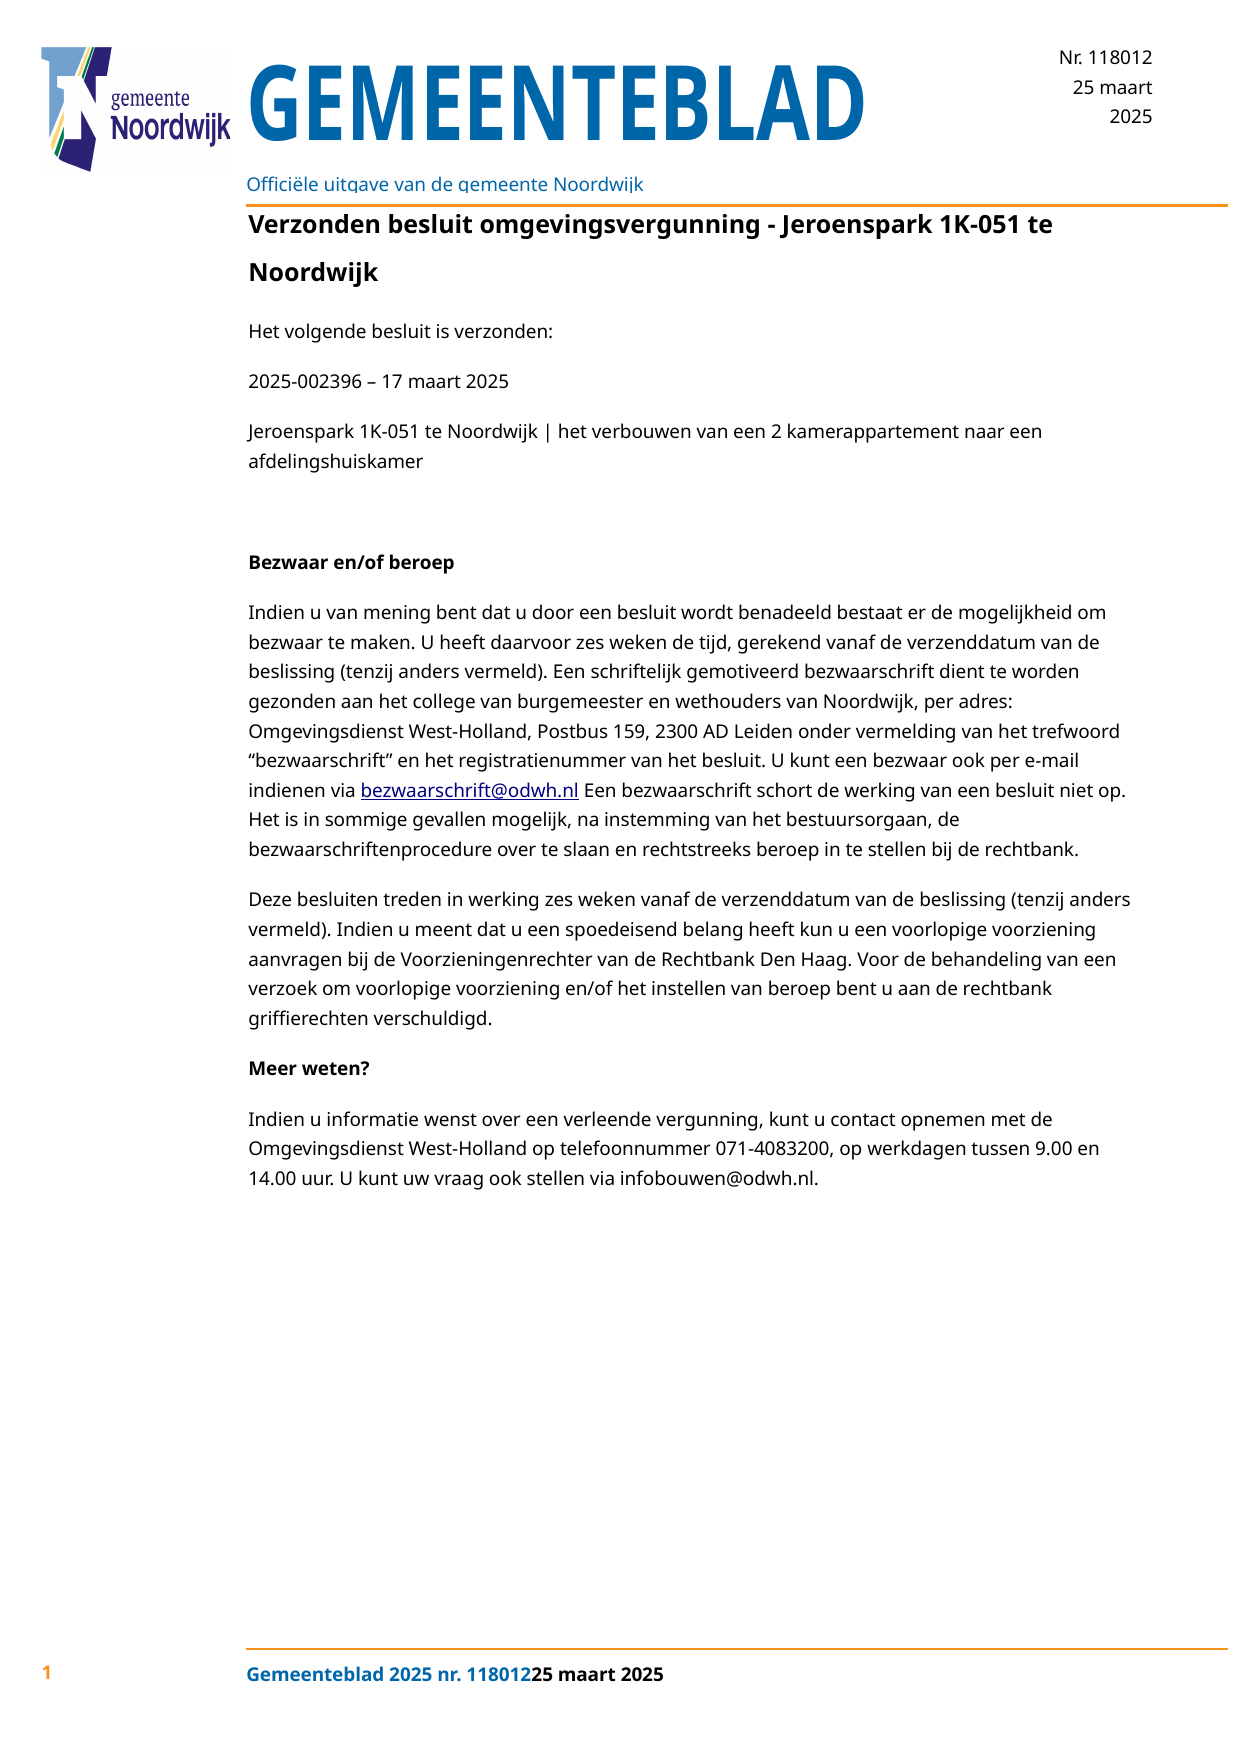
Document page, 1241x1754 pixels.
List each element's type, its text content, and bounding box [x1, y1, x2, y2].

text Indien u informatie wenst over een verleende vergunning, kunt u contact opnemen met de Omgevingsdienst West-Holland op telefoonnummer 071-4083200, op werkdagen tussen 9.00 en 14.00 uur. U kunt uw vraag ook stellen via infobouwen@odwh.nl. [248, 1106, 1152, 1191]
text Jeroenspark 1K-051 te Noordwijk | het verbouwen van een 2 kamerappartement naar een afdelingshuiskamer [248, 419, 1152, 474]
text Indien u van mening bent dat u door een besluit wordt benadeeld bestaat er de mogelijkheid om bezwaar te maken. U heeft daarvoor zes weken de tijd, gerekend vanaf de verzenddatum van de beslissing (tenzij anders vermeld). Een schriftelijk gemotiveerd bezwaarschrift dient te worden gezonden aan het college van burgemeester en wethouders van Noordwijk, per adres: Omgevingsdienst West-Holland, Postbus 159, 2300 AD Leiden onder vermelding van het trefwoord “bezwaarschrift” en het registratienummer van het besluit. U kunt een bezwaar ook per e-mail indienen via bezwaarschrift@odwh.nl Een bezwaarschrift schort de werking van een besluit niet op. Het is in sommige gevallen mogelijk, na instemming van het bestuursorgaan, de bezwaarschriftenprocedure over te slaan en rechtstreeks beroep in te stellen bij de rechtbank. [248, 599, 1152, 862]
text 2025-002396 – 17 maart 2025 [248, 368, 1152, 394]
text Bezwaar en/of beroep [248, 549, 1152, 575]
text Deze besluiten treden in werking zes weken vanaf de verzenddatum van de beslissing (tenzij anders vermeld). Indien u meent dat u een spoedeisend belang heeft kun u een voorlopige voorziening aanvragen bij de Voorzieningenrechter van de Rechtbank Den Haag. Voor de behandeling van een verzoek om voorlopige voorziening en/of het instellen van beroep bent u aan de rechtbank griffierechten verschuldigd. [248, 887, 1152, 1031]
text Meer weten? [248, 1055, 1152, 1081]
text Verzonden besluit omgevingsvergunning - Jeroenspark 1K-051 te Noordwijk [248, 207, 1152, 288]
picture [41, 47, 231, 172]
text Het volgende besluit is verzonden: [248, 318, 1152, 344]
